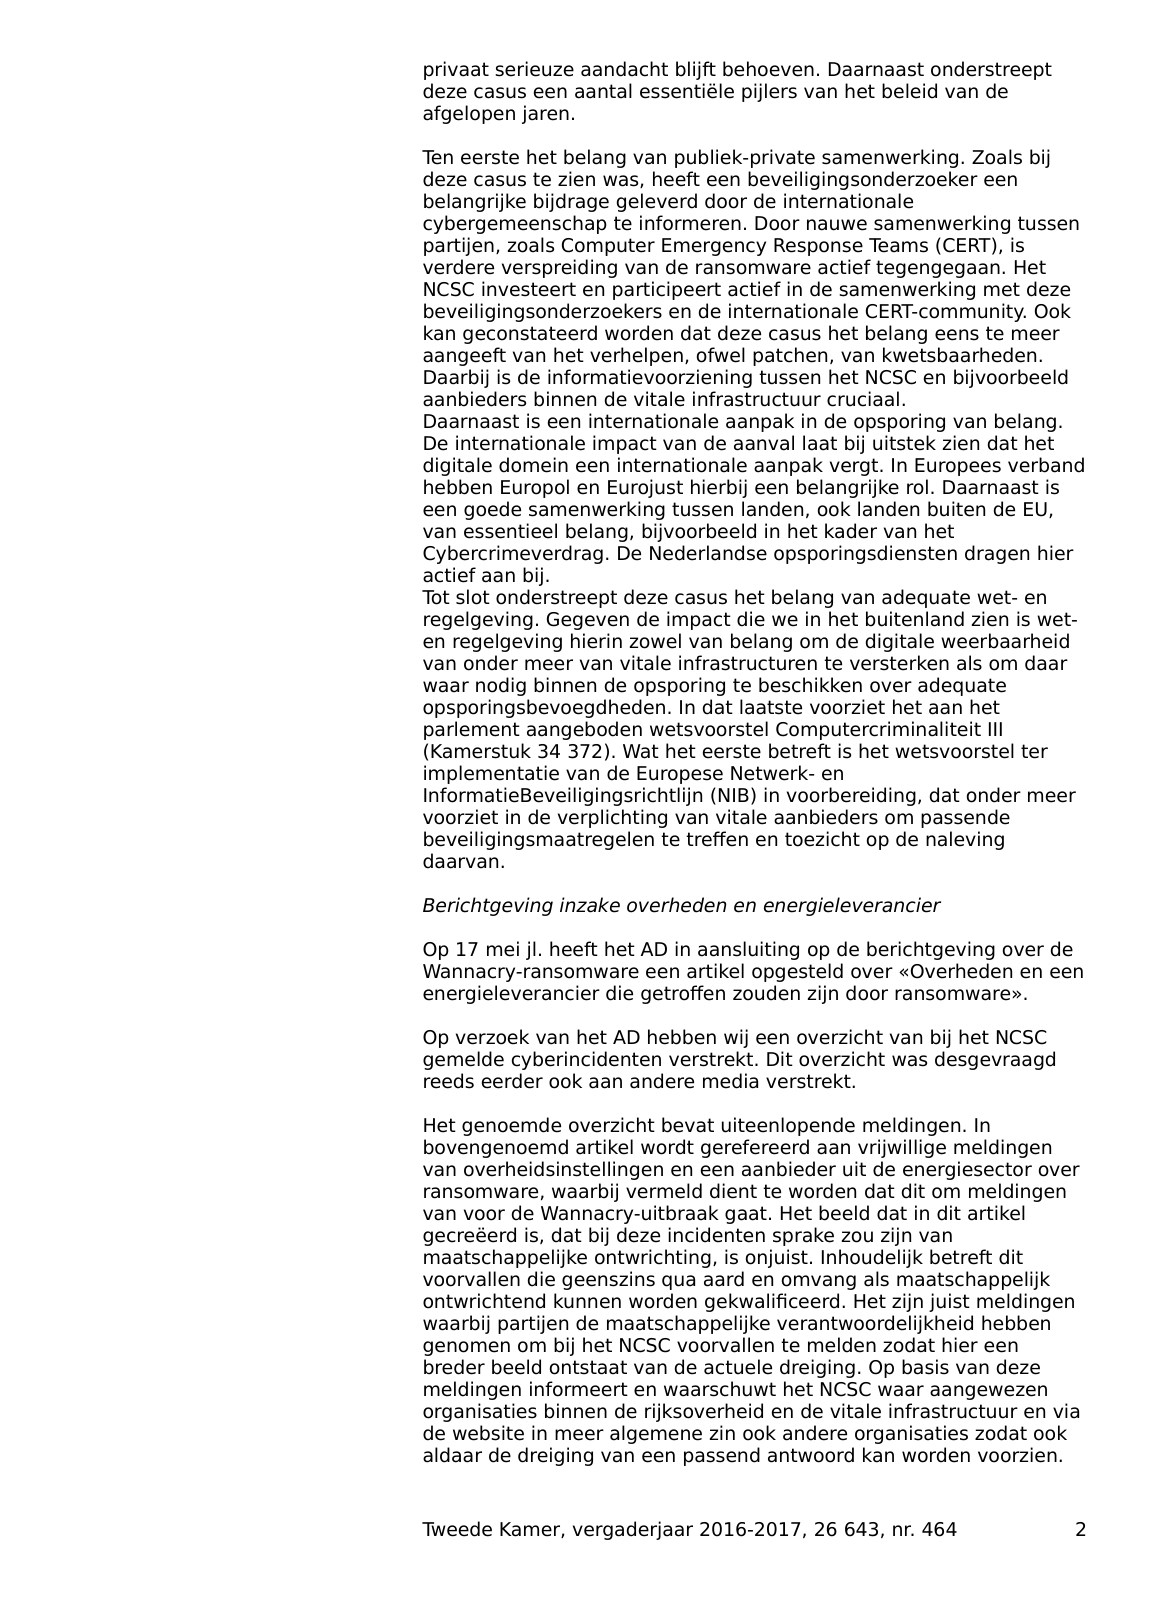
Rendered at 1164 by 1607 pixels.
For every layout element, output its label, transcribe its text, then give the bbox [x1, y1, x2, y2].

subtitle Berichtgeving inzake overheden en energieleverancier [422, 895, 1087, 917]
text Tot slot onderstreept deze casus het belang van adequate wet- en regelgeving. Gegeven de impact die we in het buitenland zien is wet- en regelgeving hierin zowel van belang om de digitale weerbaarheid van onder meer van vitale infrastructuren te versterken als om daar waar nodig binnen de opsporing te beschikken over adequate opsporingsbevoegdheden. In dat laatste voorziet het aan het parlement aangeboden wetsvoorstel Computercriminaliteit III (Kamerstuk 34 372). Wat het eerste betreft is het wetsvoorstel ter implementatie van de Europese Netwerk- en InformatieBeveiligingsrichtlijn (NIB) in voorbereiding, dat onder meer voorziet in de verplichting van vitale aanbieders om passende beveiligingsmaatregelen te treffen en toezicht op de naleving daarvan. [422, 587, 1087, 872]
text privaat serieuze aandacht blijft behoeven. Daarnaast onderstreept deze casus een aantal essentiële pijlers van het beleid van de afgelopen jaren. [422, 59, 1087, 125]
text Daarnaast is een internationale aanpak in de opsporing van belang. De internationale impact van de aanval laat bij uitstek zien dat het digitale domein een internationale aanpak vergt. In Europees verband hebben Europol en Eurojust hierbij een belangrijke rol. Daarnaast is een goede samenwerking tussen landen, ook landen buiten de EU, van essentieel belang, bijvoorbeeld in het kader van het Cybercrimeverdrag. De Nederlandse opsporingsdiensten dragen hier actief aan bij. [422, 411, 1087, 587]
text Ten eerste het belang van publiek-private samenwerking. Zoals bij deze casus te zien was, heeft een beveiligingsonderzoeker een belangrijke bijdrage geleverd door de internationale cybergemeenschap te informeren. Door nauwe samenwerking tussen partijen, zoals Computer Emergency Response Teams (CERT), is verdere verspreiding van de ransomware actief tegengegaan. Het NCSC investeert en participeert actief in de samenwerking met deze beveiligingsonderzoekers en de internationale CERT-community. Ook kan geconstateerd worden dat deze casus het belang eens te meer aangeeft van het verhelpen, ofwel patchen, van kwetsbaarheden. Daarbij is de informatievoorziening tussen het NCSC en bijvoorbeeld aanbieders binnen de vitale infrastructuur cruciaal. [422, 147, 1087, 411]
text Het genoemde overzicht bevat uiteenlopende meldingen. In bovengenoemd artikel wordt gerefereerd aan vrijwillige meldingen van overheidsinstellingen en een aanbieder uit de energiesector over ransomware, waarbij vermeld dient te worden dat dit om meldingen van voor de Wannacry-uitbraak gaat. Het beeld dat in dit artikel gecreëerd is, dat bij deze incidenten sprake zou zijn van maatschappelijke ontwrichting, is onjuist. Inhoudelijk betreft dit voorvallen die geenszins qua aard en omvang als maatschappelijk ontwrichtend kunnen worden gekwalificeerd. Het zijn juist meldingen waarbij partijen de maatschappelijke verantwoordelijkheid hebben genomen om bij het NCSC voorvallen te melden zodat hier een breder beeld ontstaat van de actuele dreiging. Op basis van deze meldingen informeert en waarschuwt het NCSC waar aangewezen organisaties binnen de rijksoverheid en de vitale infrastructuur en via de website in meer algemene zin ook andere organisaties zodat ook aldaar de dreiging van een passend antwoord kan worden voorzien. [422, 1115, 1087, 1467]
text Op 17 mei jl. heeft het AD in aansluiting op de berichtgeving over de Wannacry-ransomware een artikel opgesteld over «Overheden en een energieleverancier die getroffen zouden zijn door ransomware». [422, 939, 1087, 1005]
text Op verzoek van het AD hebben wij een overzicht van bij het NCSC gemelde cyberincidenten verstrekt. Dit overzicht was desgevraagd reeds eerder ook aan andere media verstrekt. [422, 1027, 1087, 1093]
